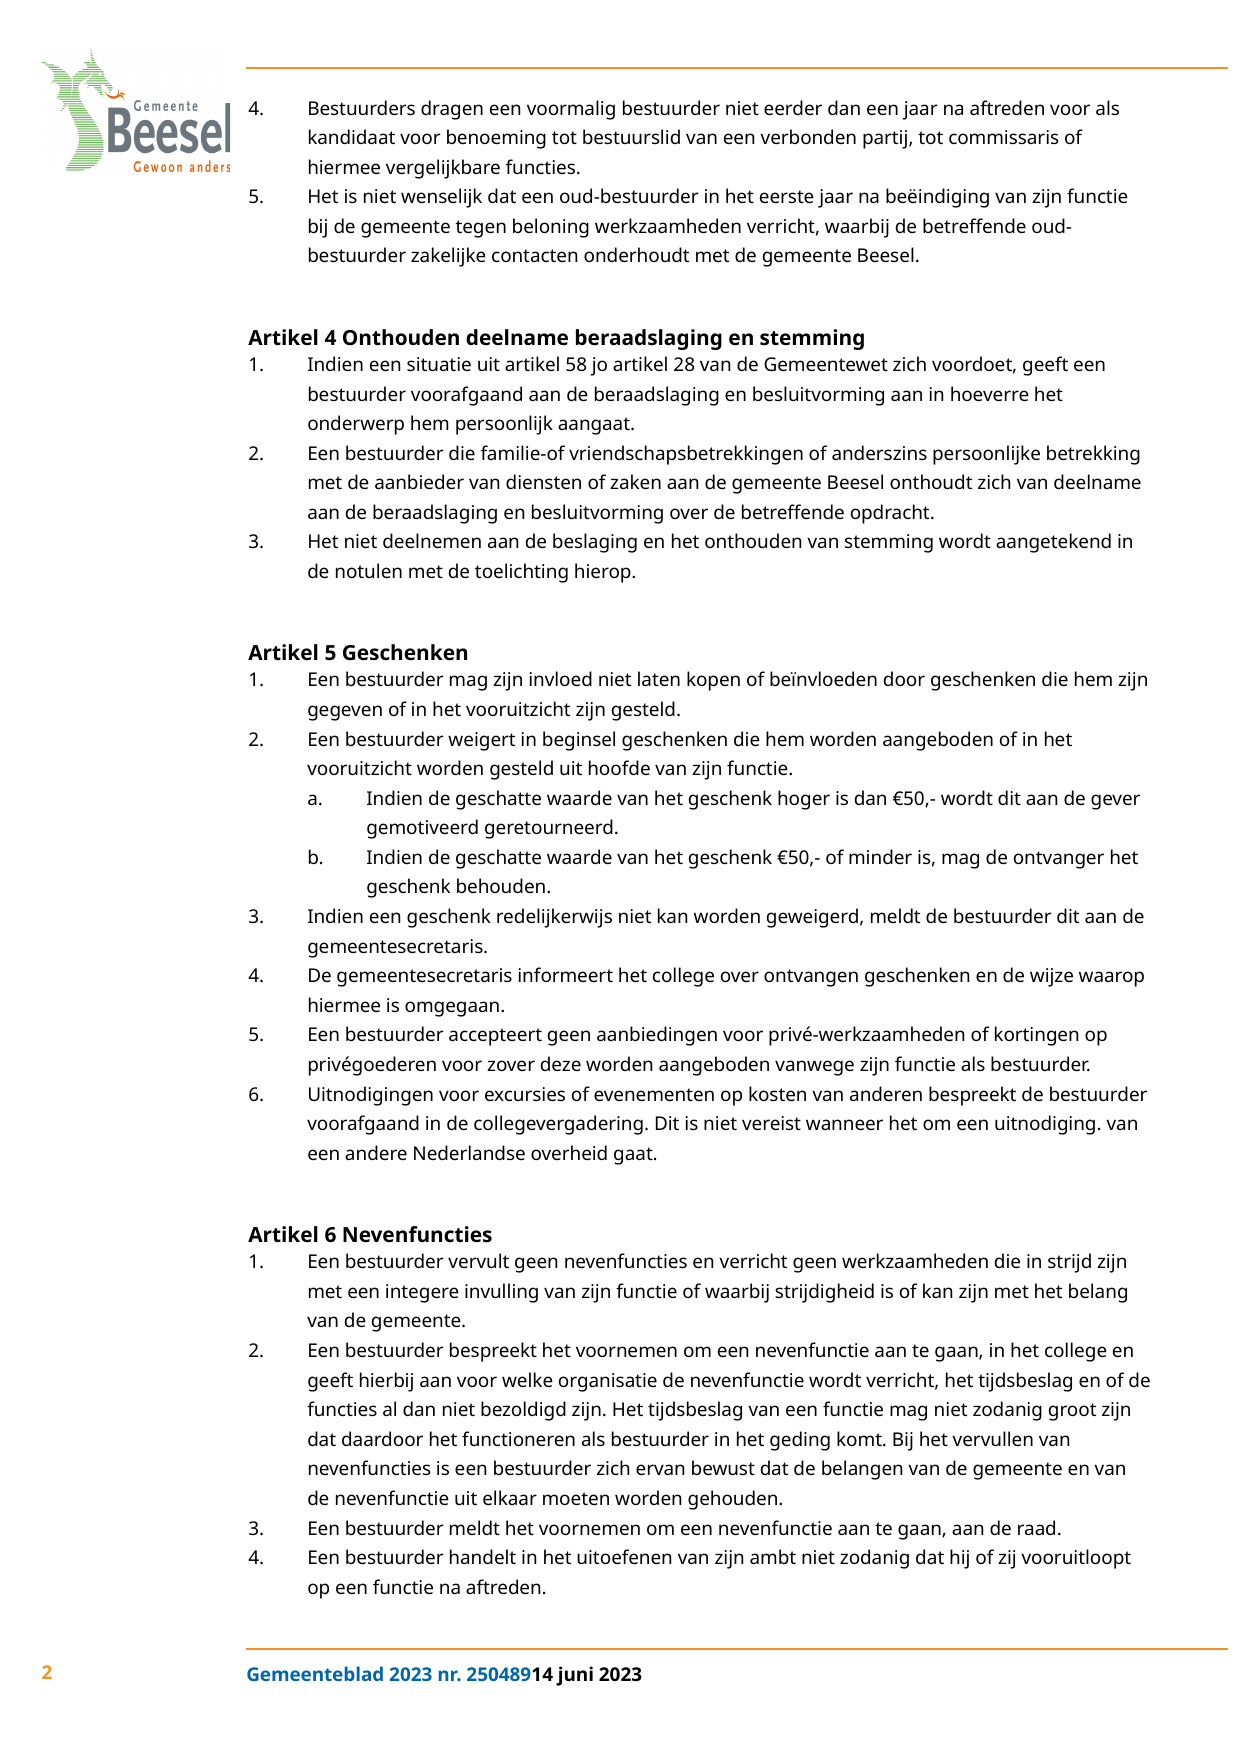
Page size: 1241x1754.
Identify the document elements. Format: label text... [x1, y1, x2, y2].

list Het niet deelnemen aan de beslaging en het onthouden van stemming wordt aangetekend in de notulen met de toelichting hierop. [248, 529, 1152, 584]
list Uitnodigingen voor excursies of evenementen op kosten van anderen bespreekt de bestuurder voorafgaand in de collegevergadering. Dit is niet vereist wanneer het om een uitnodiging. van een andere Nederlandse overheid gaat. [248, 1081, 1152, 1166]
text Artikel 6 Nevenfuncties [248, 1220, 1152, 1248]
list Indien de geschatte waarde van het geschenk €50,- of minder is, mag de ontvanger het geschenk behouden. [307, 844, 1152, 899]
list De gemeentesecretaris informeert het college over ontvangen geschenken en de wijze waarop hiermee is omgegaan. [248, 962, 1152, 1018]
list Een bestuurder bespreekt het voornemen om een nevenfunctie aan te gaan, in het college en geeft hierbij aan voor welke organisatie de nevenfunctie wordt verricht, het tijdsbeslag en of de functies al dan niet bezoldigd zijn. Het tijdsbeslag van een functie mag niet zodanig groot zijn dat daardoor het functioneren als bestuurder in het geding komt. Bij het vervullen van nevenfuncties is een bestuurder zich ervan bewust dat de belangen van de gemeente en van de nevenfunctie uit elkaar moeten worden gehouden. [248, 1337, 1152, 1511]
list Indien de geschatte waarde van het geschenk hoger is dan €50,- wordt dit aan de gever gemotiveerd geretourneerd. [307, 785, 1152, 840]
list Indien een geschenk redelijkerwijs niet kan worden geweigerd, meldt de bestuurder dit aan de gemeentesecretaris. [248, 903, 1152, 959]
list Een bestuurder die familie-of vriendschapsbetrekkingen of anderszins persoonlijke betrekking met de aanbieder van diensten of zaken aan de gemeente Beesel onthoudt zich van deelname aan de beraadslaging en besluitvorming over de betreffende opdracht. [248, 440, 1152, 525]
list Een bestuurder handelt in het uitoefenen van zijn ambt niet zodanig dat hij of zij vooruitloopt op een functie na aftreden. [248, 1544, 1152, 1599]
list Het is niet wenselijk dat een oud-bestuurder in het eerste jaar na beëindiging van zijn functie bij de gemeente tegen beloning werkzaamheden verricht, waarbij de betreffende oud-bestuurder zakelijke contacten onderhoudt met de gemeente Beesel. [248, 183, 1152, 268]
picture [41, 47, 231, 172]
list Een bestuurder meldt het voornemen om een nevenfunctie aan te gaan, aan de raad. [248, 1515, 1152, 1540]
list Een bestuurder accepteert geen aanbiedingen voor privé-werkzaamheden of kortingen op privégoederen voor zover deze worden aangeboden vanwege zijn functie als bestuurder. [248, 1022, 1152, 1077]
text Artikel 4 Onthouden deelname beraadslaging en stemming [248, 323, 1152, 351]
list Bestuurders dragen een voormalig bestuurder niet eerder dan een jaar na aftreden voor als kandidaat voor benoeming tot bestuurslid van een verbonden partij, tot commissaris of hiermee vergelijkbare functies. [248, 95, 1152, 180]
text Artikel 5 Geschenken [248, 638, 1152, 667]
list Een bestuurder vervult geen nevenfuncties en verricht geen werkzaamheden die in strijd zijn met een integere invulling van zijn functie of waarbij strijdigheid is of kan zijn met het belang van de gemeente. [248, 1248, 1152, 1333]
list Indien een situatie uit artikel 58 jo artikel 28 van de Gemeentewet zich voordoet, geeft een bestuurder voorafgaand aan de beraadslaging en besluitvorming aan in hoeverre het onderwerp hem persoonlijk aangaat. [248, 351, 1152, 436]
list Een bestuurder weigert in beginsel geschenken die hem worden aangeboden of in het vooruitzicht worden gesteld uit hoofde van zijn functie. [248, 726, 1152, 781]
list Een bestuurder mag zijn invloed niet laten kopen of beïnvloeden door geschenken die hem zijn gegeven of in het vooruitzicht zijn gesteld. [248, 667, 1152, 722]
